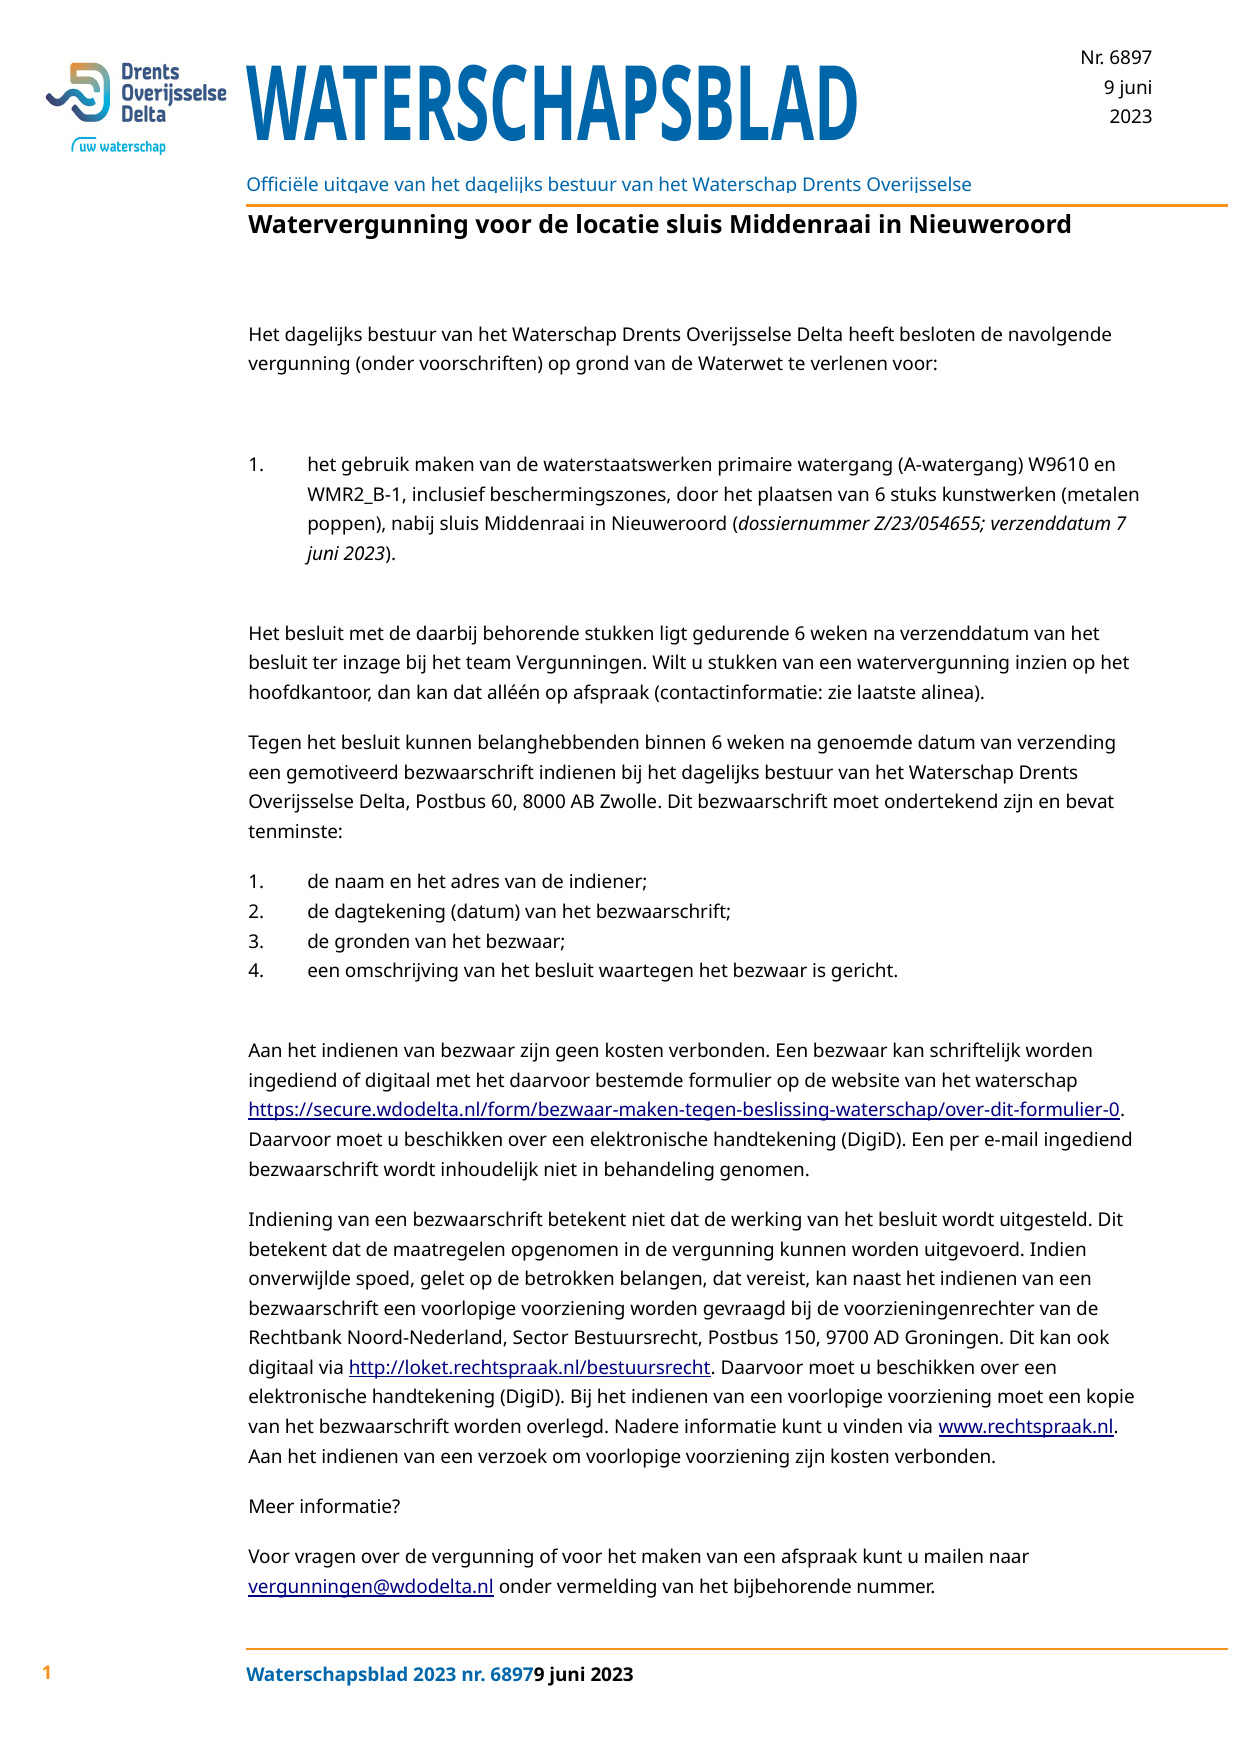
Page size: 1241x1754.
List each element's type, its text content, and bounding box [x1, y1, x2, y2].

picture [41, 47, 231, 172]
text Meer informatie? [248, 1493, 1152, 1519]
list een omschrijving van het besluit waartegen het bezwaar is gericht. [248, 957, 1152, 983]
text Voor vragen over de vergunning of voor het maken van een afspraak kunt u mailen naar vergunningen@wdodelta.nl onder vermelding van het bijbehorende nummer. [248, 1544, 1152, 1599]
text Aan het indienen van bezwaar zijn geen kosten verbonden. Een bezwaar kan schriftelijk worden ingediend of digitaal met het daarvoor bestemde formulier op de website van het waterschap https://secure.wdodelta.nl/form/bezwaar-maken-tegen-beslissing-waterschap/over-dit-formulier-0. Daarvoor moet u beschikken over een elektronische handtekening (DigiD). Een per e-mail ingediend bezwaarschrift wordt inhoudelijk niet in behandeling genomen. [248, 1037, 1152, 1181]
text Indiening van een bezwaarschrift betekent niet dat de werking van het besluit wordt uitgesteld. Dit betekent dat de maatregelen opgenomen in de vergunning kunnen worden uitgevoerd. Indien onverwijlde spoed, gelet op de betrokken belangen, dat vereist, kan naast het indienen van een bezwaarschrift een voorlopige voorziening worden gevraagd bij de voorzieningenrechter van de Rechtbank Noord-Nederland, Sector Bestuursrecht, Postbus 150, 9700 AD Groningen. Dit kan ook digitaal via http://loket.rechtspraak.nl/bestuursrecht. Daarvoor moet u beschikken over een elektronische handtekening (DigiD). Bij het indienen van een voorlopige voorziening moet een kopie van het bezwaarschrift worden overlegd. Nadere informatie kunt u vinden via www.rechtspraak.nl. Aan het indienen van een verzoek om voorlopige voorziening zijn kosten verbonden. [248, 1206, 1152, 1468]
text Het besluit met de daarbij behorende stukken ligt gedurende 6 weken na verzenddatum van het besluit ter inzage bij het team Vergunningen. Wilt u stukken van een watervergunning inzien op het hoofdkantoor, dan kan dat alléén op afspraak (contactinformatie: zie laatste alinea). [248, 620, 1152, 705]
list de dagtekening (datum) van het bezwaarschrift; [248, 898, 1152, 924]
text Watervergunning voor de locatie sluis Middenraai in Nieuweroord [248, 207, 1152, 241]
list de gronden van het bezwaar; [248, 928, 1152, 953]
list de naam en het adres van de indiener; [248, 869, 1152, 894]
text Het dagelijks bestuur van het Waterschap Drents Overijsselse Delta heeft besloten de navolgende vergunning (onder voorschriften) op grond van de Waterwet te verlenen voor: [248, 321, 1152, 376]
list het gebruik maken van de waterstaatswerken primaire watergang (A-watergang) W9610 en WMR2_B-1, inclusief beschermingszones, door het plaatsen van 6 stuks kunstwerken (metalen poppen), nabij sluis Middenraai in Nieuweroord (dossiernummer Z/23/054655; verzenddatum 7 juni 2023). [248, 451, 1152, 566]
text Tegen het besluit kunnen belanghebbenden binnen 6 weken na genoemde datum van verzending een gemotiveerd bezwaarschrift indienen bij het dagelijks bestuur van het Waterschap Drents Overijsselse Delta, Postbus 60, 8000 AB Zwolle. Dit bezwaarschrift moet ondertekend zijn en bevat tenminste: [248, 729, 1152, 844]
